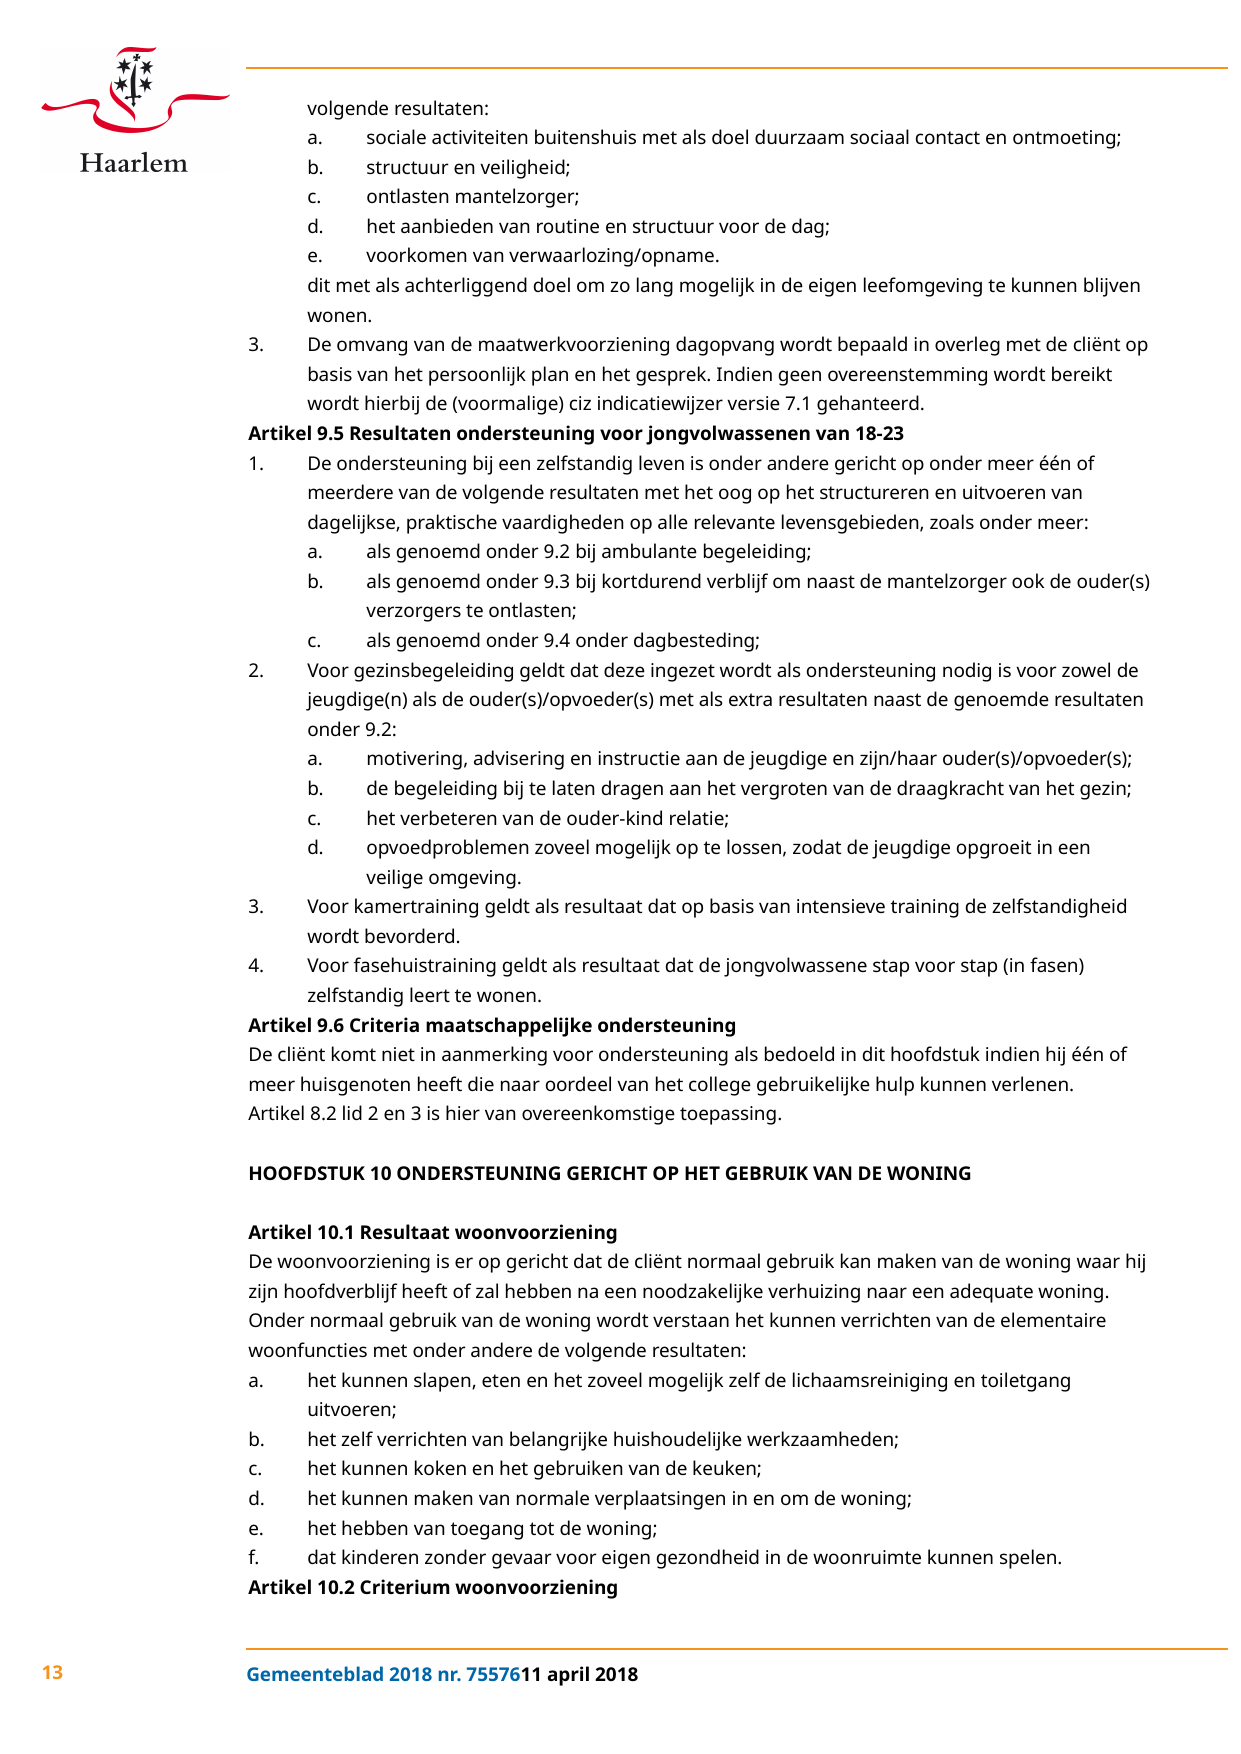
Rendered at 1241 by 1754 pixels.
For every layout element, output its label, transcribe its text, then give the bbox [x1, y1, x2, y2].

list dit met als achterliggend doel om zo lang mogelijk in de eigen leefomgeving te kunnen blijven wonen. [248, 272, 1152, 328]
list de begeleiding bij te laten dragen aan het vergroten van de draagkracht van het gezin; [307, 775, 1152, 801]
list Voor fasehuistraining geldt als resultaat dat de jongvolwassene stap voor stap (in fasen) zelfstandig leert te wonen. [248, 953, 1152, 1008]
list het zelf verrichten van belangrijke huishoudelijke werkzaamheden; [248, 1426, 1152, 1452]
list het verbeteren van de ouder-kind relatie; [307, 805, 1152, 831]
text De cliënt komt niet in aanmerking voor ondersteuning als bedoeld in dit hoofdstuk indien hij één of meer huisgenoten heeft die naar oordeel van het college gebruikelijke hulp kunnen verlenen. Artikel 8.2 lid 2 en 3 is hier van overeenkomstige toepassing. [248, 1041, 1152, 1126]
list De omvang van de maatwerkvoorziening dagopvang wordt bepaald in overleg met de cliënt op basis van het persoonlijk plan en het gesprek. Indien geen overeenstemming wordt bereikt wordt hierbij de (voormalige) ciz indicatiewijzer versie 7.1 gehanteerd. [248, 331, 1152, 416]
picture [41, 47, 231, 172]
list als genoemd onder 9.2 bij ambulante begeleiding; [307, 538, 1152, 564]
text Artikel 10.2 Criterium woonvoorziening [248, 1574, 1152, 1600]
list ontlasten mantelzorger; [307, 183, 1152, 209]
list Voor gezinsbegeleiding geldt dat deze ingezet wordt als ondersteuning nodig is voor zowel de jeugdige(n) als de ouder(s)/opvoeder(s) met als extra resultaten naast de genoemde resultaten onder 9.2: [248, 657, 1152, 742]
list het kunnen koken en het gebruiken van de keuken; [248, 1456, 1152, 1481]
list het kunnen slapen, eten en het zoveel mogelijk zelf de lichaamsreiniging en toiletgang uitvoeren; [248, 1367, 1152, 1422]
text Artikel 10.1 Resultaat woonvoorziening [248, 1219, 1152, 1245]
list sociale activiteiten buitenshuis met als doel duurzaam sociaal contact en ontmoeting; [307, 124, 1152, 150]
list het aanbieden van routine en structuur voor de dag; [307, 213, 1152, 239]
list het kunnen maken van normale verplaatsingen in en om de woning; [248, 1485, 1152, 1511]
text Artikel 9.6 Criteria maatschappelijke ondersteuning [248, 1012, 1152, 1038]
text HOOFDSTUK 10 ONDERSTEUNING GERICHT OP HET GEBRUIK VAN DE WONING [248, 1160, 1152, 1186]
text Artikel 9.5 Resultaten ondersteuning voor jongvolwassenen van 18-23 [248, 420, 1152, 446]
list voorkomen van verwaarlozing/opname. [307, 243, 1152, 268]
list als genoemd onder 9.3 bij kortdurend verblijf om naast de mantelzorger ook de ouder(s) verzorgers te ontlasten; [307, 568, 1152, 623]
list dat kinderen zonder gevaar voor eigen gezondheid in de woonruimte kunnen spelen. [248, 1544, 1152, 1570]
list het hebben van toegang tot de woning; [248, 1515, 1152, 1541]
list volgende resultaten: [248, 95, 1152, 121]
list motivering, advisering en instructie aan de jeugdige en zijn/haar ouder(s)/opvoeder(s); [307, 746, 1152, 771]
list structuur en veiligheid; [307, 154, 1152, 180]
list opvoedproblemen zoveel mogelijk op te lossen, zodat de jeugdige opgroeit in een veilige omgeving. [307, 834, 1152, 890]
list De ondersteuning bij een zelfstandig leven is onder andere gericht op onder meer één of meerdere van de volgende resultaten met het oog op het structureren en uitvoeren van dagelijkse, praktische vaardigheden op alle relevante levensgebieden, zoals onder meer: [248, 450, 1152, 535]
list Voor kamertraining geldt als resultaat dat op basis van intensieve training de zelfstandigheid wordt bevorderd. [248, 893, 1152, 949]
list als genoemd onder 9.4 onder dagbesteding; [307, 627, 1152, 653]
text De woonvoorziening is er op gericht dat de cliënt normaal gebruik kan maken van de woning waar hij zijn hoofdverblijf heeft of zal hebben na een noodzakelijke verhuizing naar een adequate woning. Onder normaal gebruik van de woning wordt verstaan het kunnen verrichten van de elementaire woonfuncties met onder andere de volgende resultaten: [248, 1248, 1152, 1363]
